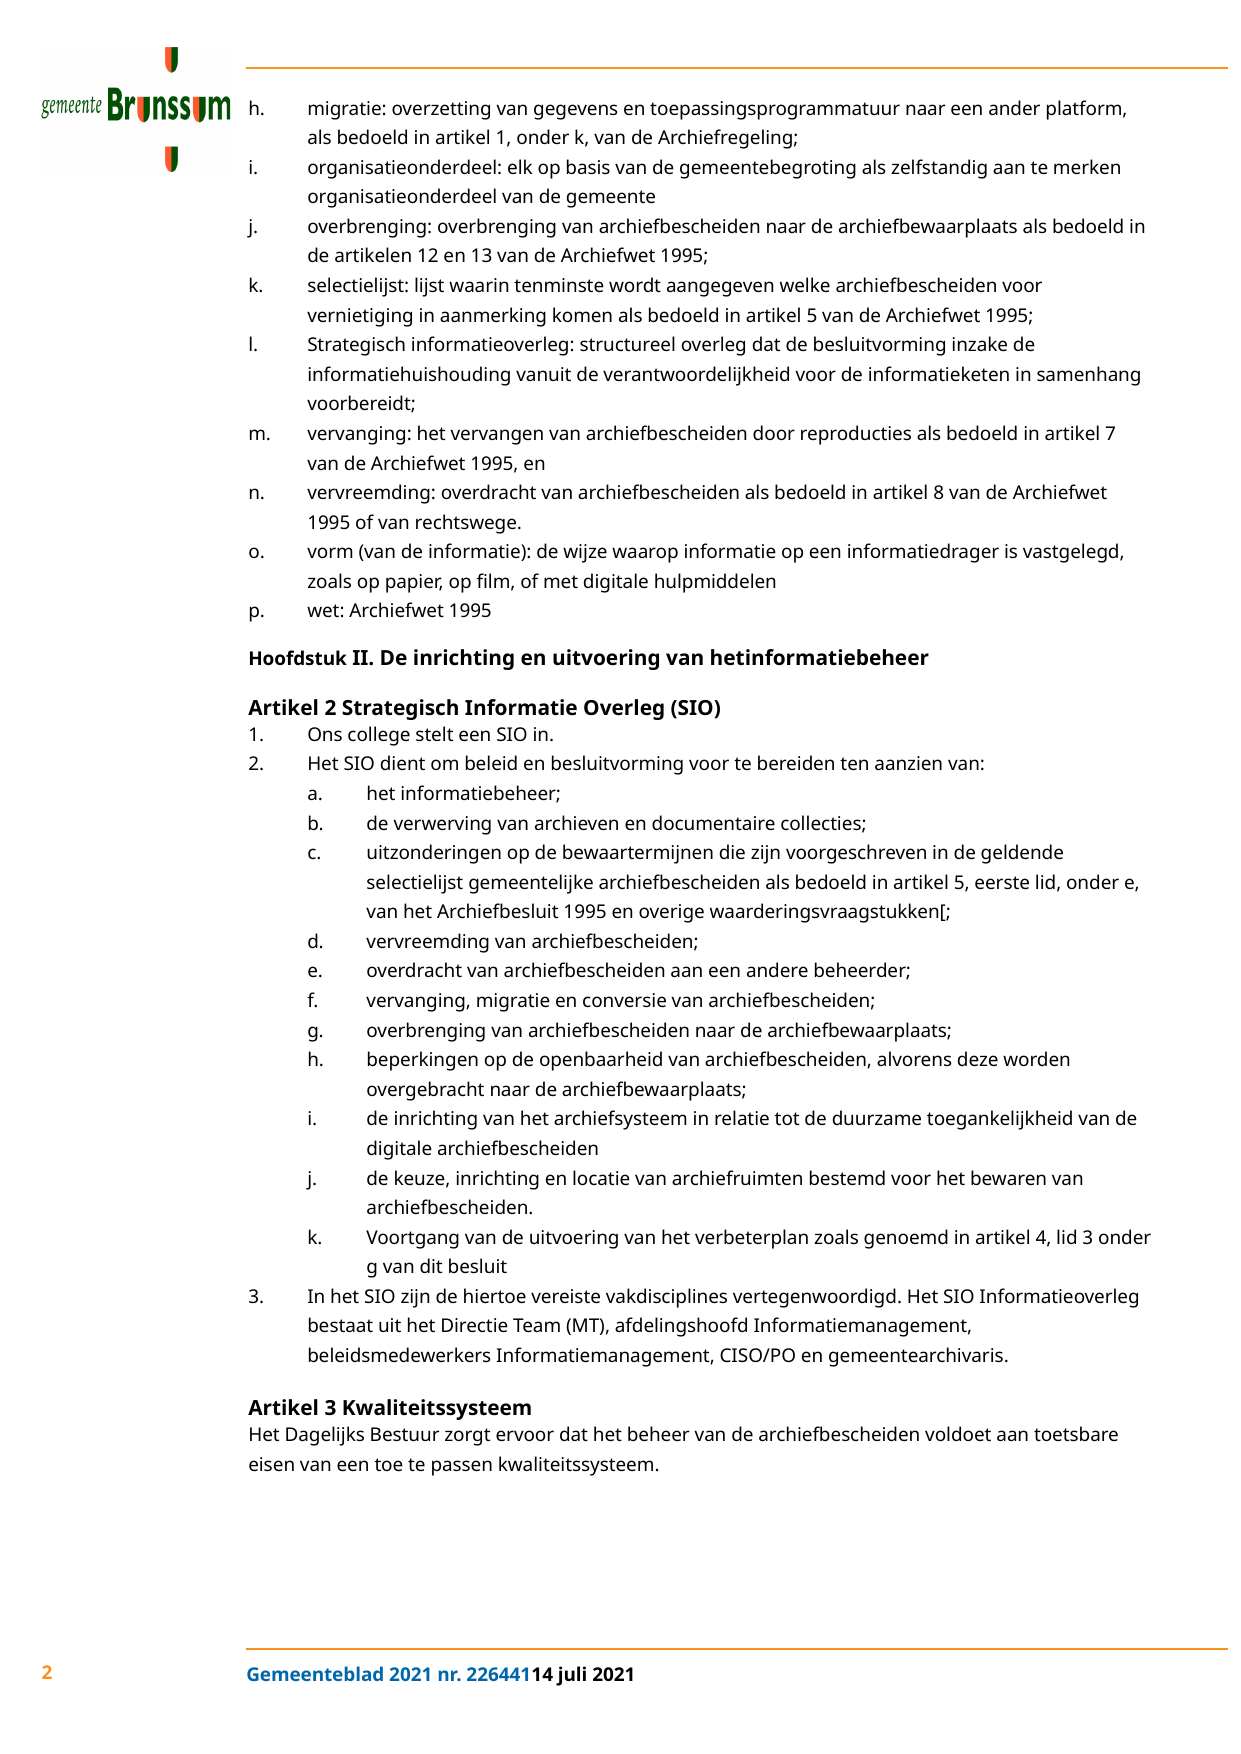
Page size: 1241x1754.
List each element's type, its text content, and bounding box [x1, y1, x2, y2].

list vervanging: het vervangen van archiefbescheiden door reproducties als bedoeld in artikel 7 van de Archiefwet 1995, en [248, 420, 1152, 476]
list selectielijst: lijst waarin tenminste wordt aangegeven welke archiefbescheiden voor vernietiging in aanmerking komen als bedoeld in artikel 5 van de Archiefwet 1995; [248, 272, 1152, 328]
list uitzonderingen op de bewaartermijnen die zijn voorgeschreven in de geldende selectielijst gemeentelijke archiefbescheiden als bedoeld in artikel 5, eerste lid, onder e, van het Archiefbesluit 1995 en overige waarderingsvraagstukken[; [307, 839, 1152, 924]
list migratie: overzetting van gegevens en toepassingsprogrammatuur naar een ander platform, als bedoeld in artikel 1, onder k, van de Archiefregeling; [248, 95, 1152, 150]
text Artikel 3 Kwaliteitssysteem [248, 1393, 1152, 1421]
list Voortgang van de uitvoering van het verbeterplan zoals genoemd in artikel 4, lid 3 onder g van dit besluit [307, 1224, 1152, 1279]
picture [41, 47, 231, 172]
list organisatieonderdeel: elk op basis van de gemeentebegroting als zelfstandig aan te merken organisatieonderdeel van de gemeente [248, 154, 1152, 209]
list beperkingen op de openbaarheid van archiefbescheiden, alvorens deze worden overgebracht naar de archiefbewaarplaats; [307, 1046, 1152, 1102]
list overbrenging van archiefbescheiden naar de archiefbewaarplaats; [307, 1017, 1152, 1043]
list vervreemding: overdracht van archiefbescheiden als bedoeld in artikel 8 van de Archiefwet 1995 of van rechtswege. [248, 479, 1152, 535]
text Artikel 2 Strategisch Informatie Overleg (SIO) [248, 693, 1152, 721]
list Het SIO dient om beleid en besluitvorming voor te bereiden ten aanzien van: [248, 751, 1152, 776]
list wet: Archiefwet 1995 [248, 598, 1152, 623]
list de inrichting van het archiefsysteem in relatie tot de duurzame toegankelijkheid van de digitale archiefbescheiden [307, 1106, 1152, 1161]
list overbrenging: overbrenging van archiefbescheiden naar de archiefbewaarplaats als bedoeld in de artikelen 12 en 13 van de Archiefwet 1995; [248, 213, 1152, 268]
list vervreemding van archiefbescheiden; [307, 928, 1152, 954]
list het informatiebeheer; [307, 780, 1152, 806]
list vorm (van de informatie): de wijze waarop informatie op een informatiedrager is vastgelegd, zoals op papier, op film, of met digitale hulpmiddelen [248, 538, 1152, 594]
list In het SIO zijn de hiertoe vereiste vakdisciplines vertegenwoordigd. Het SIO Informatieoverleg bestaat uit het Directie Team (MT), afdelingshoofd Informatiemanagement, beleidsmedewerkers Informatiemanagement, CISO/PO en gemeentearchivaris. [248, 1283, 1152, 1368]
list overdracht van archiefbescheiden aan een andere beheerder; [307, 958, 1152, 983]
list de verwerving van archieven en documentaire collecties; [307, 810, 1152, 836]
list vervanging, migratie en conversie van archiefbescheiden; [307, 987, 1152, 1013]
text Hoofdstuk II. De inrichting en uitvoering van hetinformatiebeheer [248, 643, 1152, 672]
list Strategisch informatieoverleg: structureel overleg dat de besluitvorming inzake de informatiehuishouding vanuit de verantwoordelijkheid voor de informatieketen in samenhang voorbereidt; [248, 331, 1152, 416]
text Het Dagelijks Bestuur zorgt ervoor dat het beheer van de archiefbescheiden voldoet aan toetsbare eisen van een toe te passen kwaliteitssysteem. [248, 1421, 1152, 1476]
list de keuze, inrichting en locatie van archiefruimten bestemd voor het bewaren van archiefbescheiden. [307, 1165, 1152, 1220]
list Ons college stelt een SIO in. [248, 721, 1152, 747]
